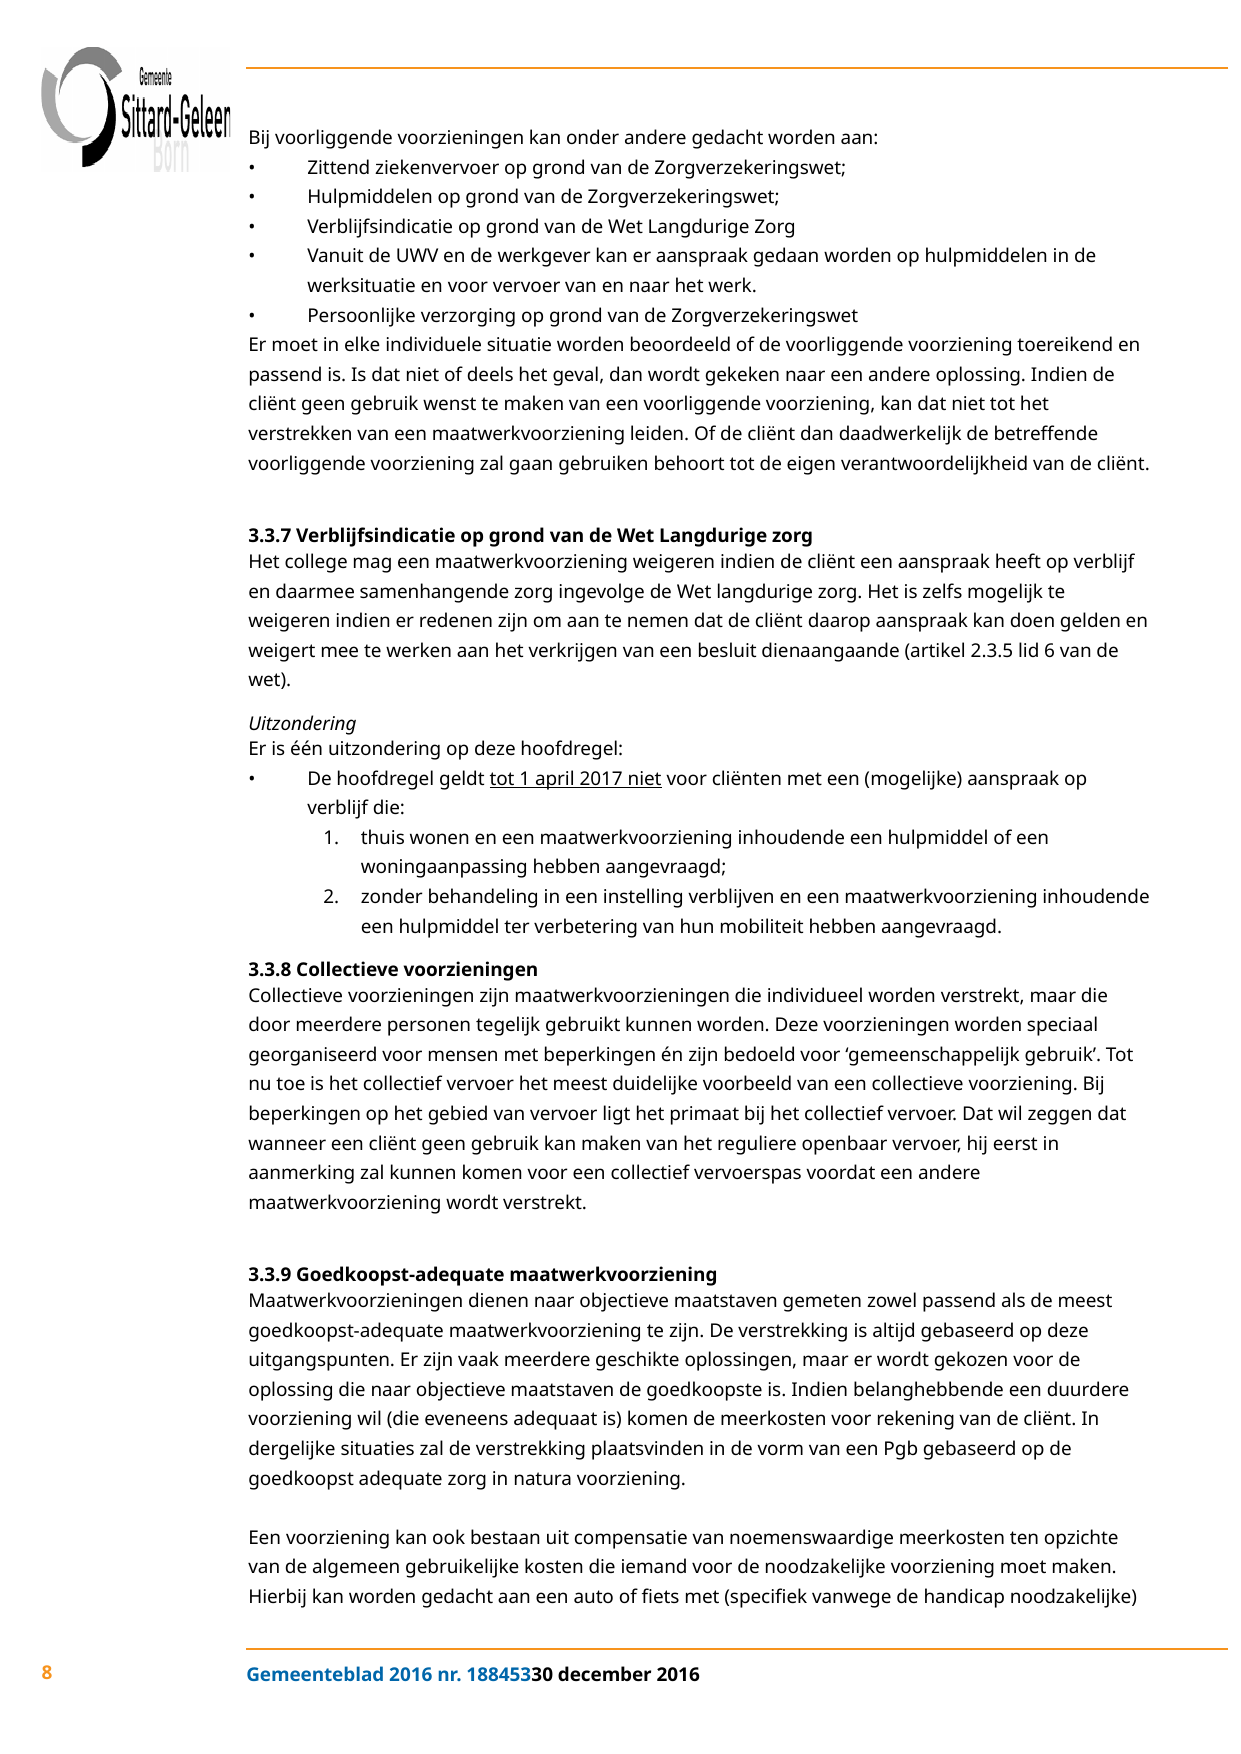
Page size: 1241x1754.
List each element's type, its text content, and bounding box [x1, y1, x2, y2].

text 3.3.8 Collectieve voorzieningen [248, 956, 1152, 982]
text Uitzondering [248, 710, 1152, 735]
list Hulpmiddelen op grond van de Zorgverzekeringswet; [248, 183, 1152, 209]
text Het college mag een maatwerkvoorziening weigeren indien de cliënt een aanspraak heeft op verblijf en daarmee samenhangende zorg ingevolge de Wet langdurige zorg. Het is zelfs mogelijk te weigeren indien er redenen zijn om aan te nemen dat de cliënt daarop aanspraak kan doen gelden en weigert mee te werken aan het verkrijgen van een besluit dienaangaande (artikel 2.3.5 lid 6 van de wet). [248, 548, 1152, 692]
list Vanuit de UWV en de werkgever kan er aanspraak gedaan worden op hulpmiddelen in de werksituatie en voor vervoer van en naar het werk. [248, 243, 1152, 298]
text Een voorziening kan ook bestaan uit compensatie van noemenswaardige meerkosten ten opzichte van de algemeen gebruikelijke kosten die iemand voor de noodzakelijke voorziening moet maken. Hierbij kan worden gedacht aan een auto of fiets met (specifiek vanwege de handicap noodzakelijke) [248, 1524, 1152, 1609]
list Verblijfsindicatie op grond van de Wet Langdurige Zorg [248, 213, 1152, 239]
text Er moet in elke individuele situatie worden beoordeeld of de voorliggende voorziening toereikend en passend is. Is dat niet of deels het geval, dan wordt gekeken naar een andere oplossing. Indien de cliënt geen gebruik wenst te maken van een voorliggende voorziening, kan dat niet tot het verstrekken van een maatwerkvoorziening leiden. Of de cliënt dan daadwerkelijk de betreffende voorliggende voorziening zal gaan gebruiken behoort tot de eigen verantwoordelijkheid van de cliënt. [248, 331, 1152, 476]
picture [41, 47, 231, 172]
list De hoofdregel geldt tot 1 april 2017 niet voor cliënten met een (mogelijke) aanspraak op verblijf die: [248, 765, 1152, 820]
text Bij voorliggende voorzieningen kan onder andere gedacht worden aan: [248, 124, 1152, 150]
text 3.3.9 Goedkoopst-adequate maatwerkvoorziening [248, 1262, 1152, 1287]
text 3.3.7 Verblijfsindicatie op grond van de Wet Langdurige zorg [248, 522, 1152, 548]
text Collectieve voorzieningen zijn maatwerkvoorzieningen die individueel worden verstrekt, maar die door meerdere personen tegelijk gebruikt kunnen worden. Deze voorzieningen worden speciaal georganiseerd voor mensen met beperkingen én zijn bedoeld voor ‘gemeenschappelijk gebruik’. Tot nu toe is het collectief vervoer het meest duidelijke voorbeeld van een collectieve voorziening. Bij beperkingen op het gebied van vervoer ligt het primaat bij het collectief vervoer. Dat wil zeggen dat wanneer een cliënt geen gebruik kan maken van het reguliere openbaar vervoer, hij eerst in aanmerking zal kunnen komen voor een collectief vervoerspas voordat een andere maatwerkvoorziening wordt verstrekt. [248, 982, 1152, 1214]
text Er is één uitzondering op deze hoofdregel: [248, 735, 1152, 761]
list thuis wonen en een maatwerkvoorziening inhoudende een hulpmiddel of een woningaanpassing hebben aangevraagd; [323, 824, 1152, 879]
list zonder behandeling in een instelling verblijven en een maatwerkvoorziening inhoudende een hulpmiddel ter verbetering van hun mobiliteit hebben aangevraagd. [323, 883, 1152, 939]
list Zittend ziekenvervoer op grond van de Zorgverzekeringswet; [248, 154, 1152, 180]
text Maatwerkvoorzieningen dienen naar objectieve maatstaven gemeten zowel passend als de meest goedkoopst-adequate maatwerkvoorziening te zijn. De verstrekking is altijd gebaseerd op deze uitgangspunten. Er zijn vaak meerdere geschikte oplossingen, maar er wordt gekozen voor de oplossing die naar objectieve maatstaven de goedkoopste is. Indien belanghebbende een duurdere voorziening wil (die eveneens adequaat is) komen de meerkosten voor rekening van de cliënt. In dergelijke situaties zal de verstrekking plaatsvinden in de vorm van een Pgb gebaseerd op de goedkoopst adequate zorg in natura voorziening. [248, 1287, 1152, 1491]
list Persoonlijke verzorging op grond van de Zorgverzekeringswet [248, 302, 1152, 328]
